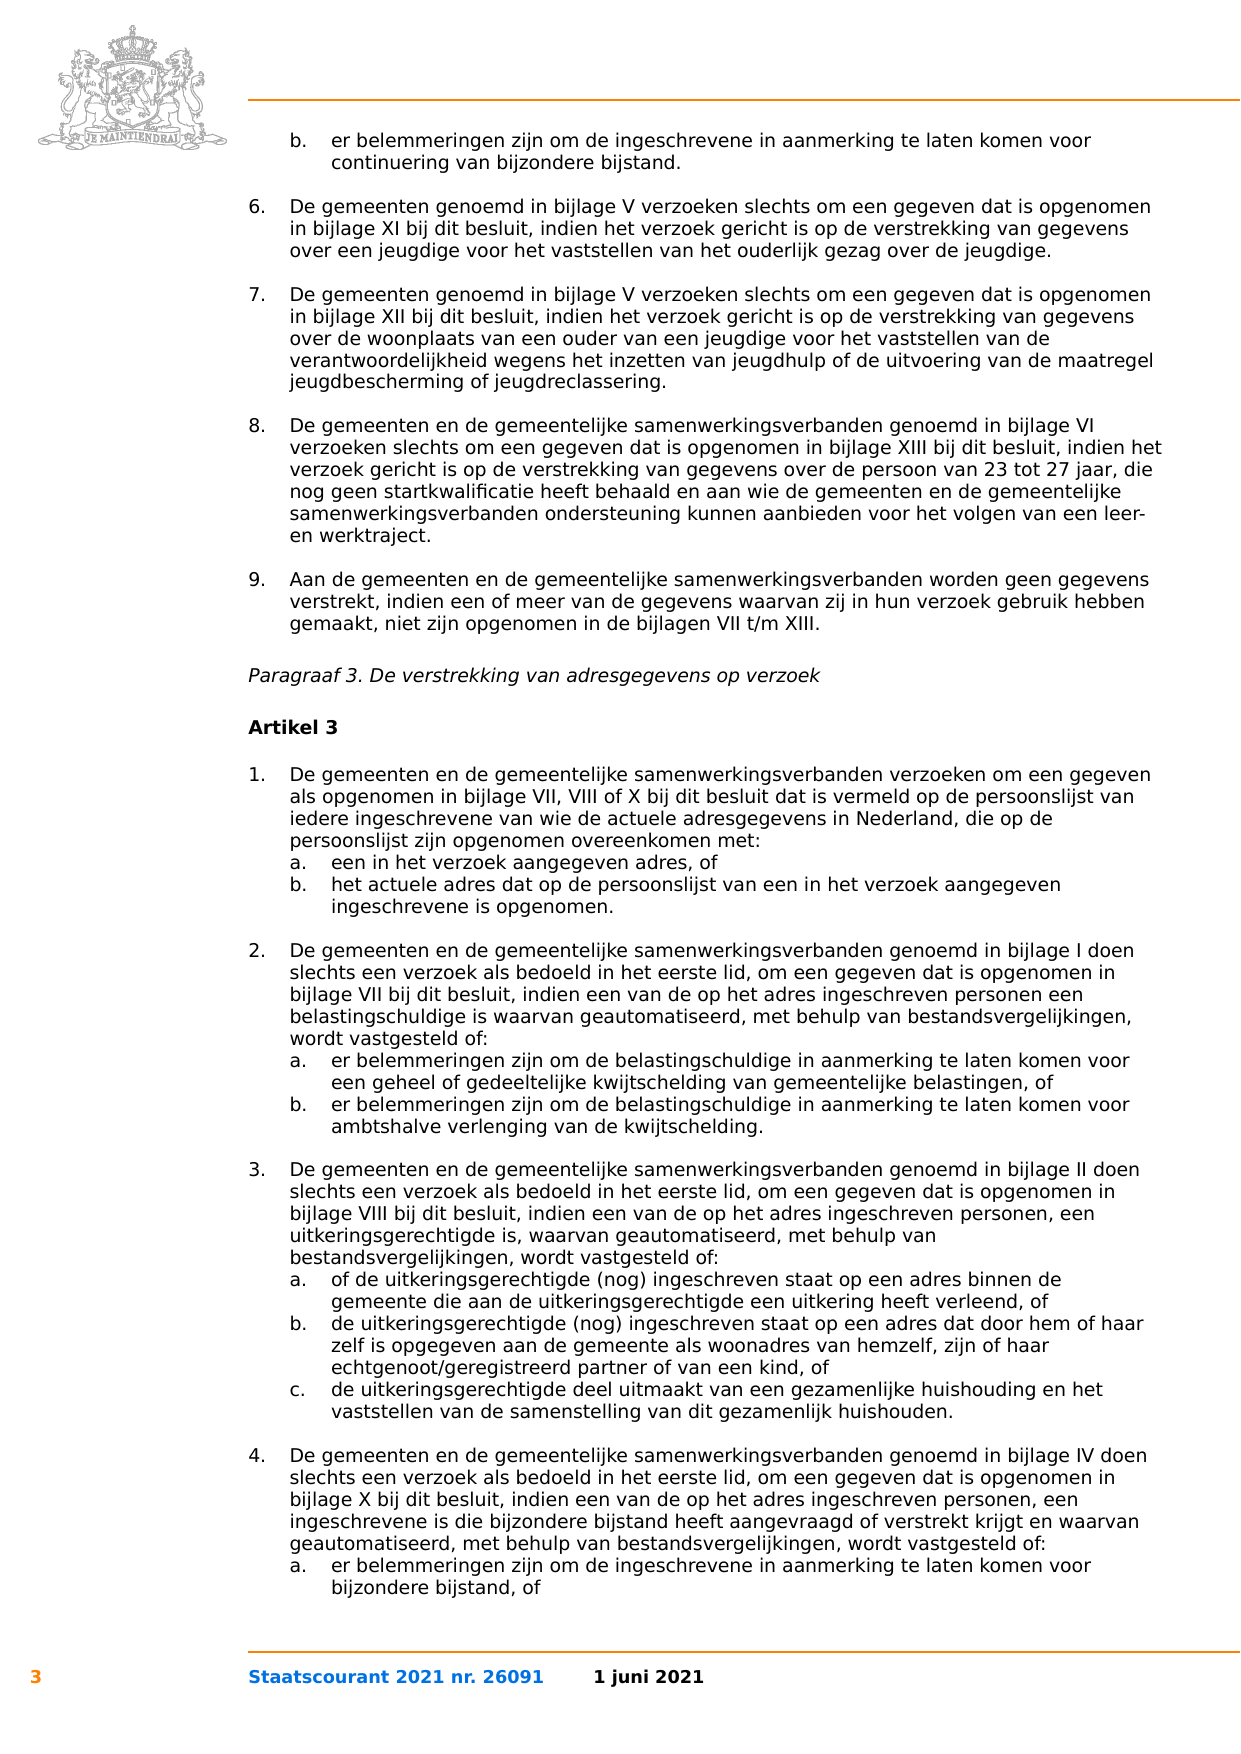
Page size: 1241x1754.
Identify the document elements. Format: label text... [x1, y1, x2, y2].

text a. er belemmeringen zijn om de ingeschrevene in aanmerking te laten komen voor bijzondere bijstand, of [289, 1555, 1163, 1599]
text a. er belemmeringen zijn om de belastingschuldige in aanmerking te laten komen voor een geheel of gedeeltelijke kwijtschelding van gemeentelijke belastingen, of [289, 1049, 1163, 1093]
text 3. De gemeenten en de gemeentelijke samenwerkingsverbanden genoemd in bijlage II doen slechts een verzoek als bedoeld in het eerste lid, om een gegeven dat is opgenomen in bijlage VIII bij dit besluit, indien een van de op het adres ingeschreven personen, een uitkeringsgerechtigde is, waarvan geautomatiseerd, met behulp van bestandsvergelijkingen, wordt vastgesteld of: [248, 1159, 1163, 1269]
text 7. De gemeenten genoemd in bijlage V verzoeken slechts om een gegeven dat is opgenomen in bijlage XII bij dit besluit, indien het verzoek gericht is op de verstrekking van gegevens over de woonplaats van een ouder van een jeugdige voor het vaststellen van de verantwoordelijkheid wegens het inzetten van jeugdhulp of de uitvoering van de maatregel jeugdbescherming of jeugdreclassering. [248, 283, 1163, 393]
text b. de uitkeringsgerechtigde (nog) ingeschreven staat op een adres dat door hem of haar zelf is opgegeven aan de gemeente als woonadres van hemzelf, zijn of haar echtgenoot/geregistreerd partner of van een kind, of [289, 1313, 1163, 1379]
text b. er belemmeringen zijn om de belastingschuldige in aanmerking te laten komen voor ambtshalve verlenging van de kwijtschelding. [289, 1093, 1163, 1137]
text b. er belemmeringen zijn om de ingeschrevene in aanmerking te laten komen voor continuering van bijzondere bijstand. [289, 130, 1163, 174]
text 9. Aan de gemeenten en de gemeentelijke samenwerkingsverbanden worden geen gegevens verstrekt, indien een of meer van de gegevens waarvan zij in hun verzoek gebruik hebben gemaakt, niet zijn opgenomen in de bijlagen VII t/m XIII. [248, 569, 1163, 635]
text b. het actuele adres dat op de persoonslijst van een in het verzoek aangegeven ingeschrevene is opgenomen. [289, 874, 1163, 918]
picture [38, 25, 227, 150]
text c. de uitkeringsgerechtigde deel uitmaakt van een gezamenlijke huishouding en het vaststellen van de samenstelling van dit gezamenlijk huishouden. [289, 1379, 1163, 1423]
text 8. De gemeenten en de gemeentelijke samenwerkingsverbanden genoemd in bijlage VI verzoeken slechts om een gegeven dat is opgenomen in bijlage XIII bij dit besluit, indien het verzoek gericht is op de verstrekking van gegevens over de persoon van 23 tot 27 jaar, die nog geen startkwalificatie heeft behaald en aan wie de gemeenten en de gemeentelijke samenwerkingsverbanden ondersteuning kunnen aanbieden voor het volgen van een leer- en werktraject. [248, 415, 1163, 547]
subtitle Paragraaf 3. De verstrekking van adresgegevens op verzoek [248, 665, 1163, 687]
text a. of de uitkeringsgerechtigde (nog) ingeschreven staat op een adres binnen de gemeente die aan de uitkeringsgerechtigde een uitkering heeft verleend, of [289, 1269, 1163, 1313]
text 6. De gemeenten genoemd in bijlage V verzoeken slechts om een gegeven dat is opgenomen in bijlage XI bij dit besluit, indien het verzoek gericht is op de verstrekking van gegevens over een jeugdige voor het vaststellen van het ouderlijk gezag over de jeugdige. [248, 196, 1163, 262]
text a. een in het verzoek aangegeven adres, of [289, 852, 1163, 874]
text 2. De gemeenten en de gemeentelijke samenwerkingsverbanden genoemd in bijlage I doen slechts een verzoek als bedoeld in het eerste lid, om een gegeven dat is opgenomen in bijlage VII bij dit besluit, indien een van de op het adres ingeschreven personen een belastingschuldige is waarvan geautomatiseerd, met behulp van bestandsvergelijkingen, wordt vastgesteld of: [248, 940, 1163, 1049]
text 4. De gemeenten en de gemeentelijke samenwerkingsverbanden genoemd in bijlage IV doen slechts een verzoek als bedoeld in het eerste lid, om een gegeven dat is opgenomen in bijlage X bij dit besluit, indien een van de op het adres ingeschreven personen, een ingeschrevene is die bijzondere bijstand heeft aangevraagd of verstrekt krijgt en waarvan geautomatiseerd, met behulp van bestandsvergelijkingen, wordt vastgesteld of: [248, 1445, 1163, 1555]
subtitle Artikel 3 [248, 717, 1163, 739]
text 1. De gemeenten en de gemeentelijke samenwerkingsverbanden verzoeken om een gegeven als opgenomen in bijlage VII, VIII of X bij dit besluit dat is vermeld op de persoonslijst van iedere ingeschrevene van wie de actuele adresgegevens in Nederland, die op de persoonslijst zijn opgenomen overeenkomen met: [248, 764, 1163, 852]
